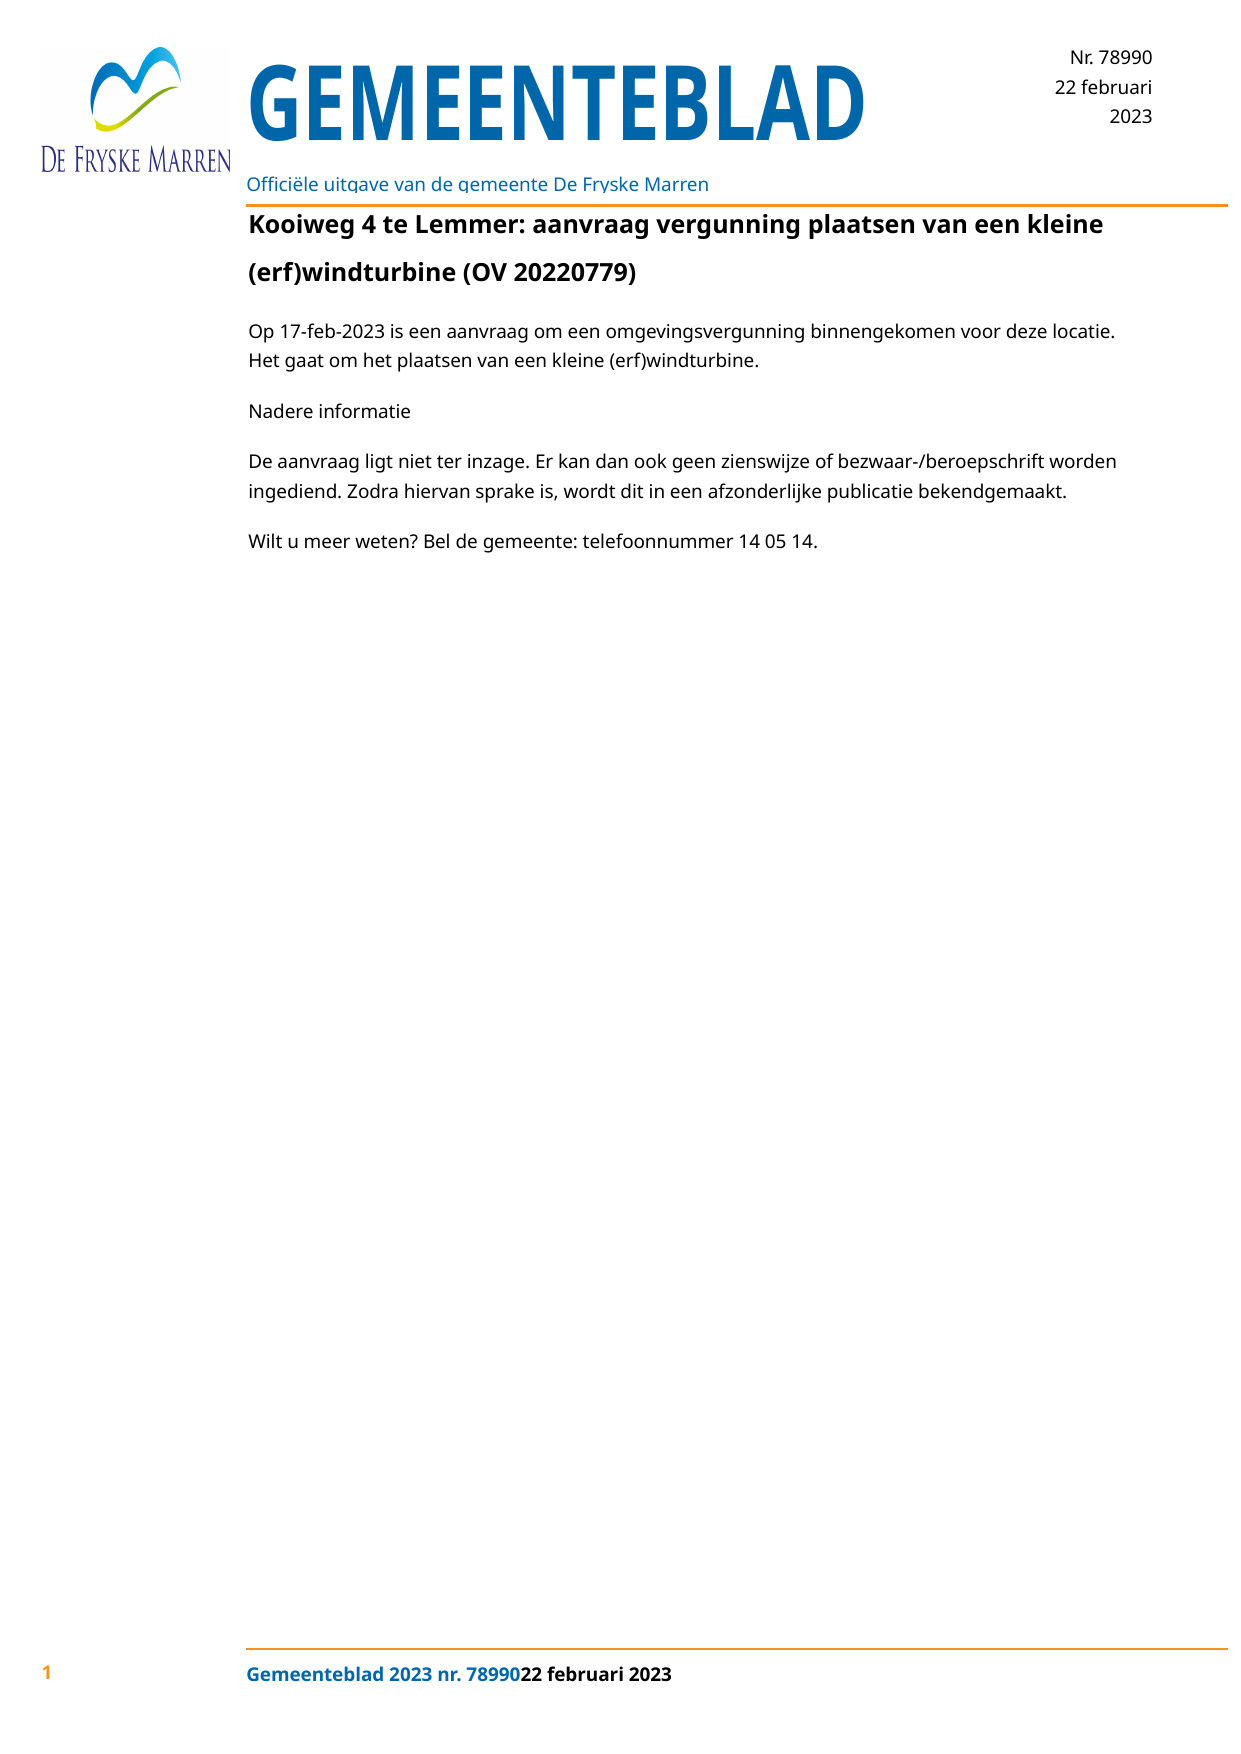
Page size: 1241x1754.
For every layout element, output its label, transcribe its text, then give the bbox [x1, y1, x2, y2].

text Nadere informatie [248, 398, 1152, 424]
text De aanvraag ligt niet ter inzage. Er kan dan ook geen zienswijze of bezwaar-/beroepschrift worden ingediend. Zodra hiervan sprake is, wordt dit in een afzonderlijke publicatie bekendgemaakt. [248, 448, 1152, 504]
text Wilt u meer weten? Bel de gemeente: telefoonnummer 14 05 14. [248, 528, 1152, 554]
text Kooiweg 4 te Lemmer: aanvraag vergunning plaatsen van een kleine (erf)windturbine (OV 20220779) [248, 207, 1152, 288]
picture [41, 47, 231, 172]
text Op 17-feb-2023 is een aanvraag om een omgevingsvergunning binnengekomen voor deze locatie. Het gaat om het plaatsen van een kleine (erf)windturbine. [248, 318, 1152, 373]
